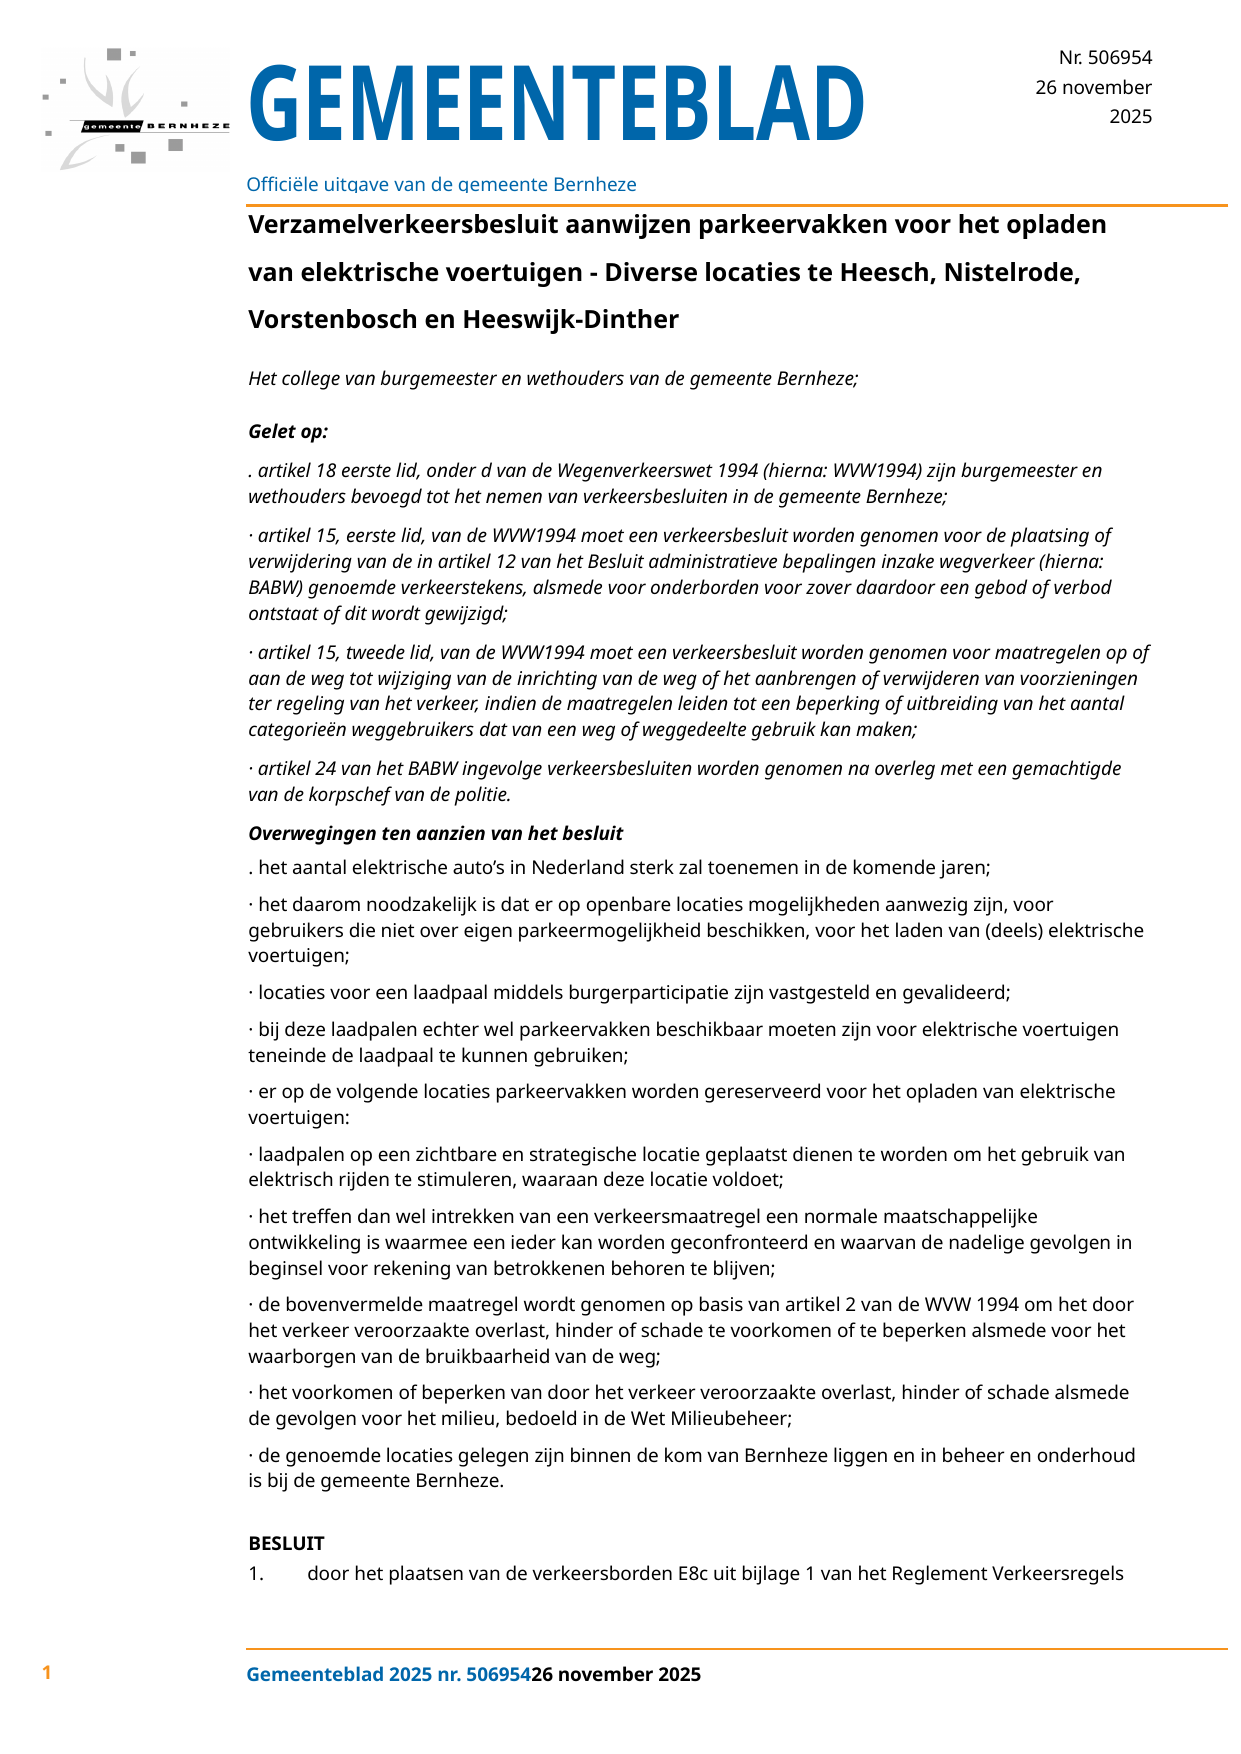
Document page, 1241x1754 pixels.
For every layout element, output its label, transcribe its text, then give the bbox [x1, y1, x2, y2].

text · het treffen dan wel intrekken van een verkeersmaatregel een normale maatschappelijke ontwikkeling is waarmee een ieder kan worden geconfronteerd en waarvan de nadelige gevolgen in beginsel voor rekening van betrokkenen behoren te blijven; [248, 1203, 1152, 1280]
text Het college van burgemeester en wethouders van de gemeente Bernheze; [248, 366, 1152, 391]
picture [41, 47, 231, 172]
text · er op de volgende locaties parkeervakken worden gereserveerd voor het opladen van elektrische voertuigen: [248, 1078, 1152, 1130]
text · artikel 15, eerste lid, van de WVW1994 moet een verkeersbesluit worden genomen voor de plaatsing of verwijdering van de in artikel 12 van het Besluit administratieve bepalingen inzake wegverkeer (hierna: BABW) genoemde verkeerstekens, alsmede voor onderborden voor zover daardoor een gebod of verbod ontstaat of dit wordt gewijzigd; [248, 523, 1152, 626]
text . het aantal elektrische auto’s in Nederland sterk zal toenemen in de komende jaren; [248, 854, 1152, 880]
text · de genoemde locaties gelegen zijn binnen de kom van Bernheze liggen en in beheer en onderhoud is bij de gemeente Bernheze. [248, 1442, 1152, 1493]
text Gelet op: [248, 418, 1152, 444]
text Overwegingen ten aanzien van het besluit [248, 821, 1152, 846]
text · bij deze laadpalen echter wel parkeervakken beschikbaar moeten zijn voor elektrische voertuigen teneinde de laadpaal te kunnen gebruiken; [248, 1016, 1152, 1067]
text · de bovenvermelde maatregel wordt genomen op basis van artikel 2 van de WVW 1994 om het door het verkeer veroorzaakte overlast, hinder of schade te voorkomen of te beperken alsmede voor het waarborgen van de bruikbaarheid van de weg; [248, 1291, 1152, 1368]
text Verzamelverkeersbesluit aanwijzen parkeervakken voor het opladen van elektrische voertuigen - Diverse locaties te Heesch, Nistelrode, Vorstenbosch en Heeswijk-Dinther [248, 207, 1152, 336]
text · het voorkomen of beperken van door het verkeer veroorzaakte overlast, hinder of schade alsmede de gevolgen voor het milieu, bedoeld in de Wet Milieubeheer; [248, 1379, 1152, 1431]
text · het daarom noodzakelijk is dat er op openbare locaties mogelijkheden aanwezig zijn, voor gebruikers die niet over eigen parkeermogelijkheid beschikken, voor het laden van (deels) elektrische voertuigen; [248, 891, 1152, 968]
list door het plaatsen van de verkeersborden E8c uit bijlage 1 van het Reglement Verkeersregels [248, 1560, 1152, 1586]
text · artikel 15, tweede lid, van de WVW1994 moet een verkeersbesluit worden genomen voor maatregelen op of aan de weg tot wijziging van de inrichting van de weg of het aanbrengen of verwijderen van voorzieningen ter regeling van het verkeer, indien de maatregelen leiden tot een beperking of uitbreiding van het aantal categorieën weggebruikers dat van een weg of weggedeelte gebruik kan maken; [248, 639, 1152, 742]
text · laadpalen op een zichtbare en strategische locatie geplaatst dienen te worden om het gebruik van elektrisch rijden te stimuleren, waaraan deze locatie voldoet; [248, 1141, 1152, 1192]
text BESLUIT [248, 1530, 1152, 1556]
text · locaties voor een laadpaal middels burgerparticipatie zijn vastgesteld en gevalideerd; [248, 979, 1152, 1005]
text . artikel 18 eerste lid, onder d van de Wegenverkeerswet 1994 (hierna: WVW1994) zijn burgemeester en wethouders bevoegd tot het nemen van verkeersbesluiten in de gemeente Bernheze; [248, 458, 1152, 509]
text · artikel 24 van het BABW ingevolge verkeersbesluiten worden genomen na overleg met een gemachtigde van de korpschef van de politie. [248, 756, 1152, 807]
